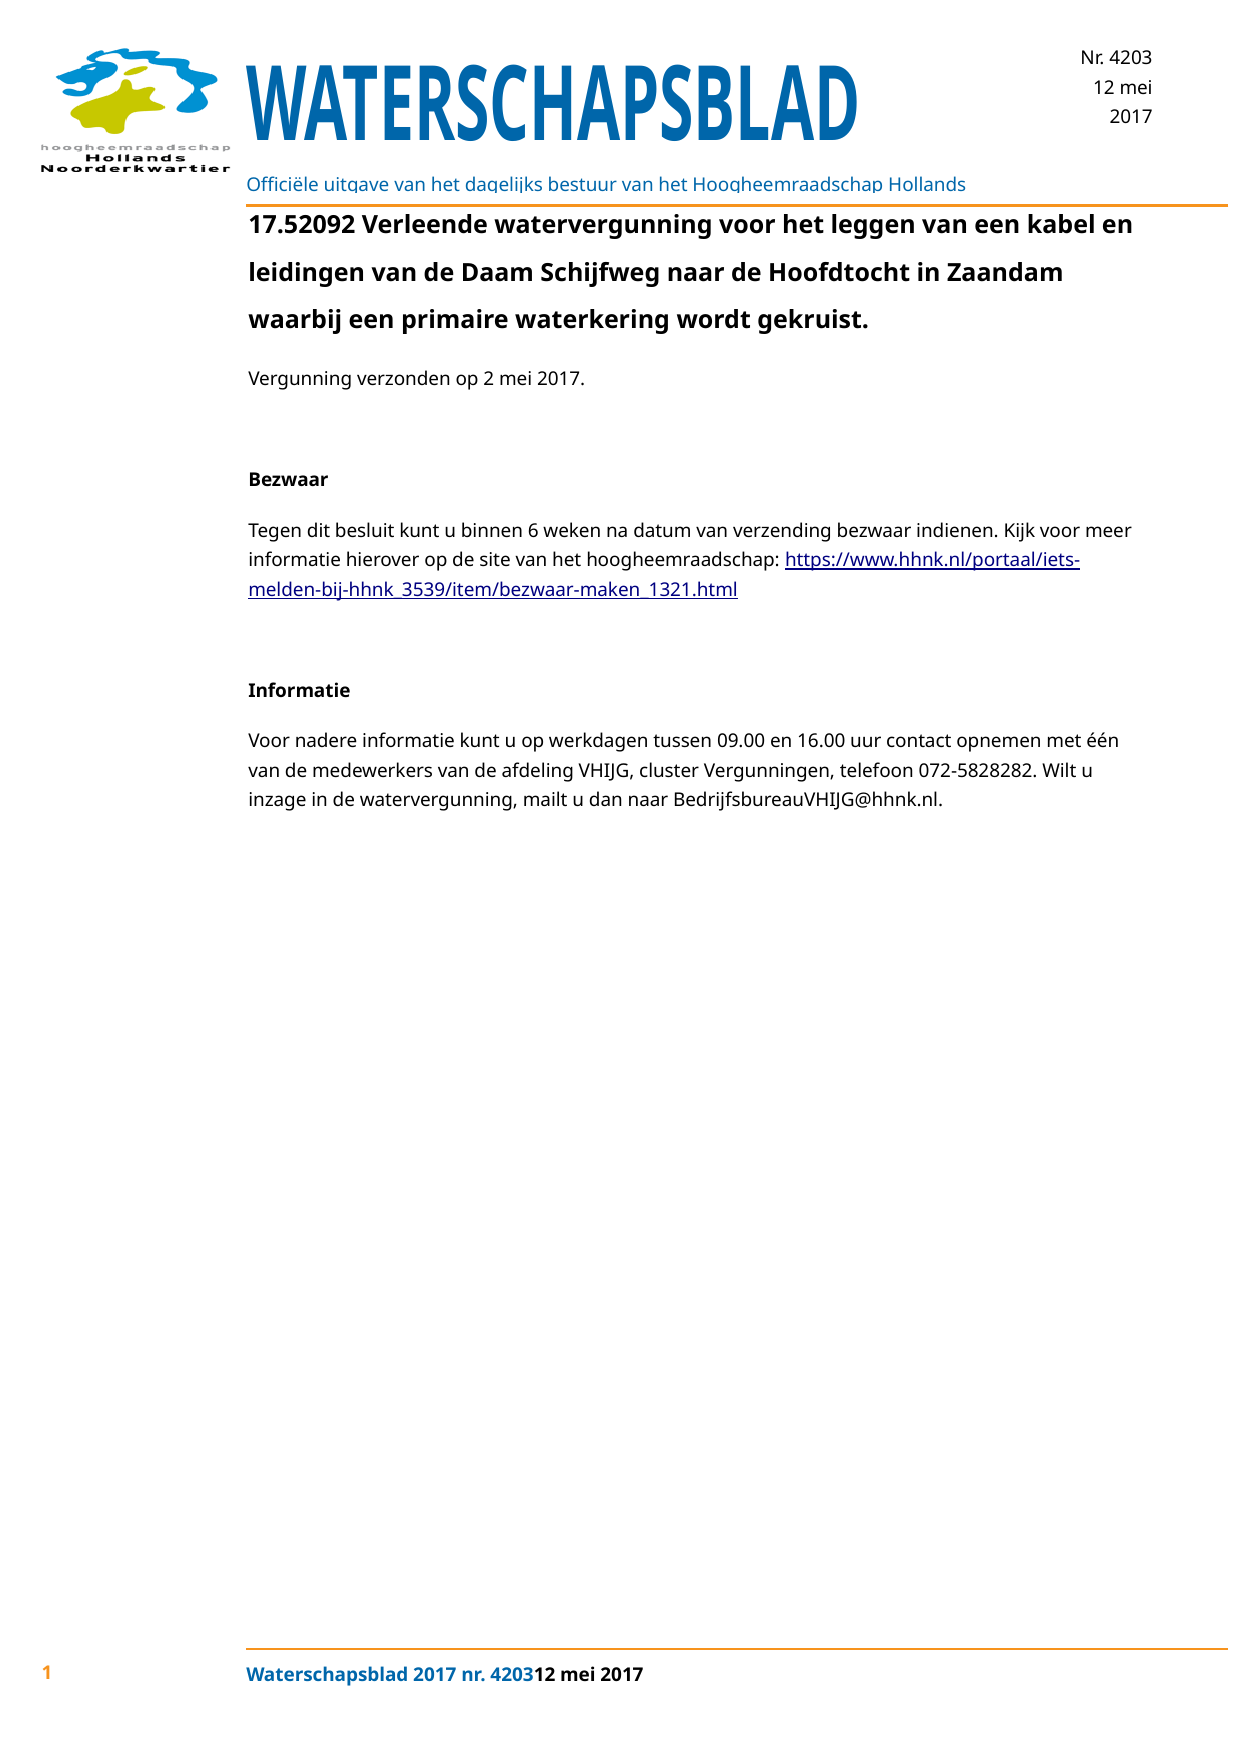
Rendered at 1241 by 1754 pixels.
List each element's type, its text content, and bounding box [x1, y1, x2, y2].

text Vergunning verzonden op 2 mei 2017. [248, 366, 1152, 391]
text Bezwaar [248, 466, 1152, 492]
text Voor nadere informatie kunt u op werkdagen tussen 09.00 en 16.00 uur contact opnemen met één van de medewerkers van de afdeling VHIJG, cluster Vergunningen, telefoon 072-5828282. Wilt u inzage in de watervergunning, mailt u dan naar BedrijfsbureauVHIJG@hhnk.nl. [248, 727, 1152, 812]
text Informatie [248, 677, 1152, 702]
text Tegen dit besluit kunt u binnen 6 weken na datum van verzending bezwaar indienen. Kijk voor meer informatie hierover op de site van het hoogheemraadschap: https://www.hhnk.nl/portaal/iets-melden-bij-hhnk_3539/item/bezwaar-maken_1321.html [248, 517, 1152, 602]
text 17.52092 Verleende watervergunning voor het leggen van een kabel en leidingen van de Daam Schijfweg naar de Hoofdtocht in Zaandam waarbij een primaire waterkering wordt gekruist. [248, 207, 1152, 336]
picture [41, 47, 231, 172]
